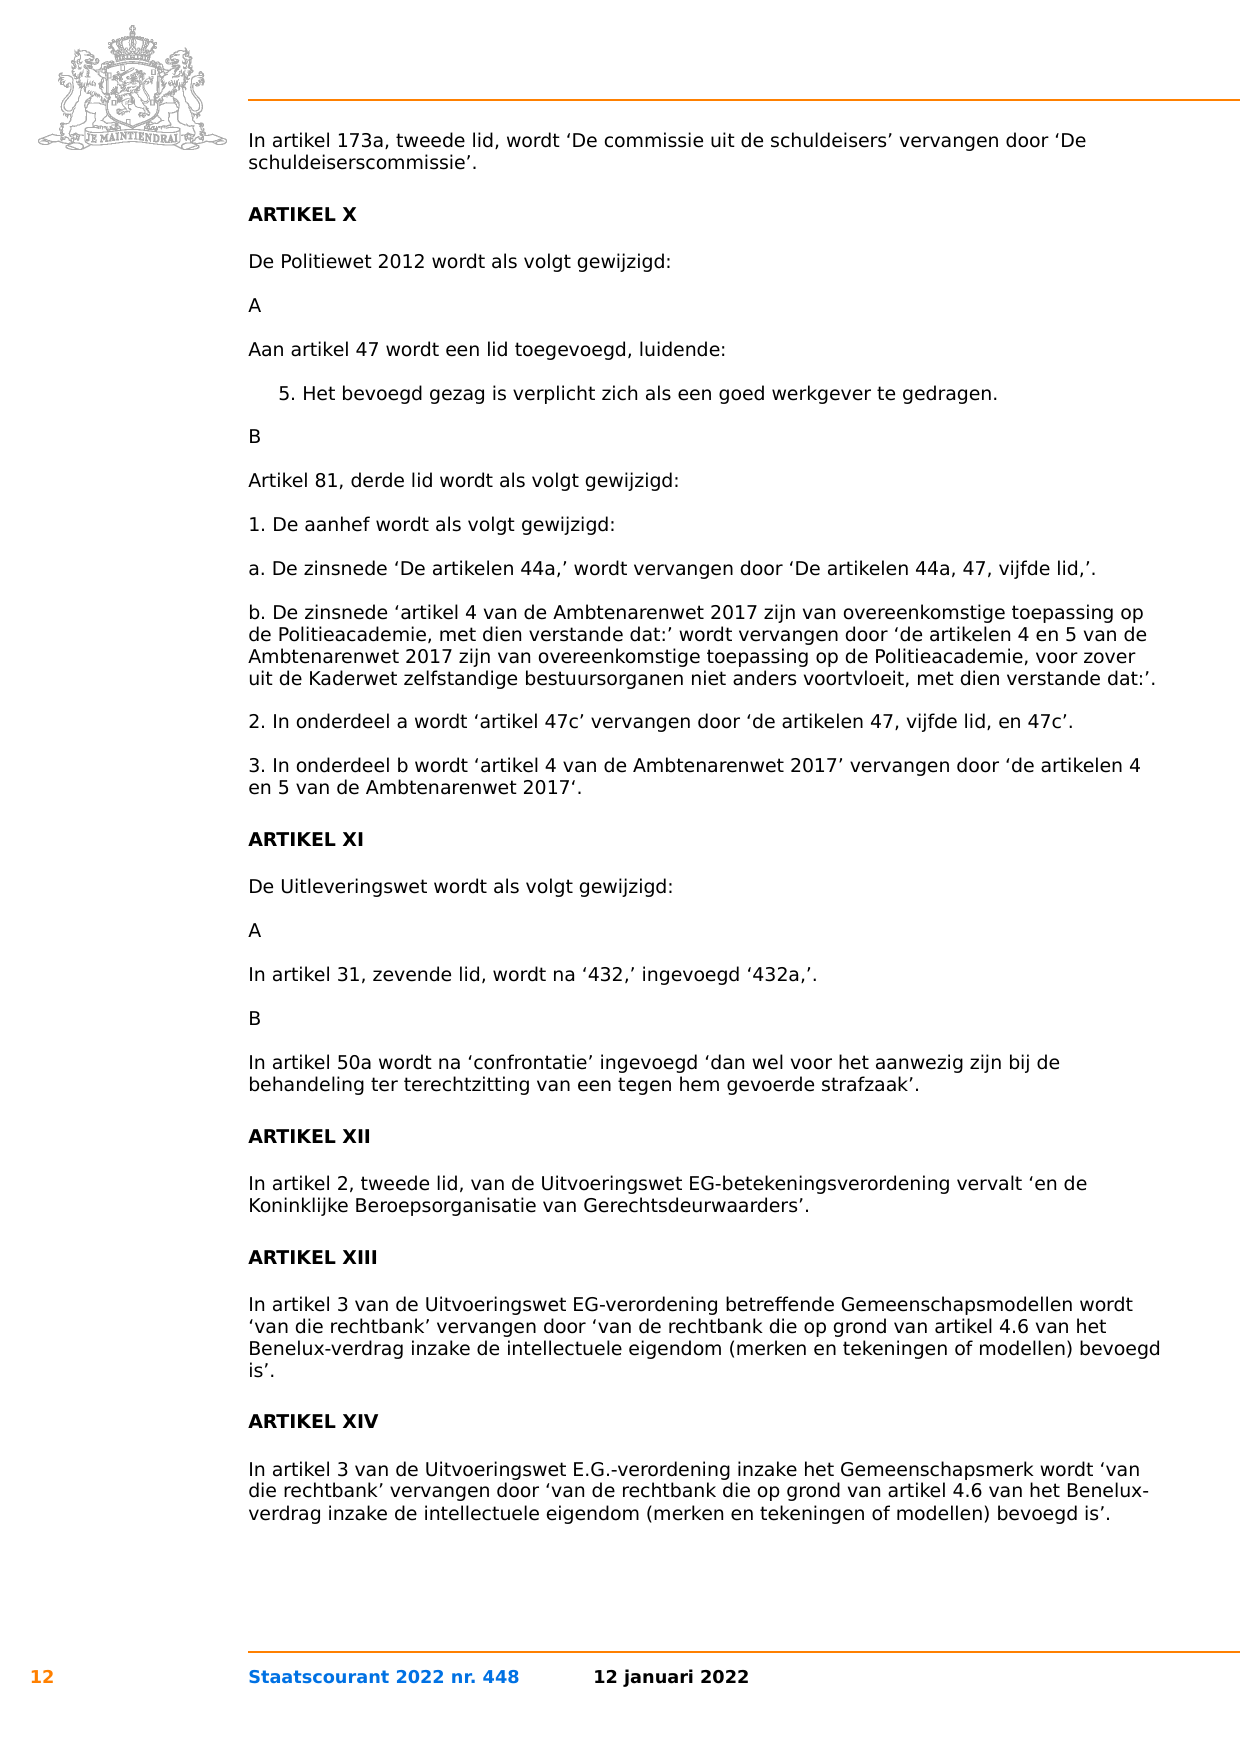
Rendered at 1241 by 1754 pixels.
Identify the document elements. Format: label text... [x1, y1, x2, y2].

text In artikel 3 van de Uitvoeringswet EG-verordening betreffende Gemeenschapsmodellen wordt ‘van die rechtbank’ vervangen door ‘van de rechtbank die op grond van artikel 4.6 van het Benelux-verdrag inzake de intellectuele eigendom (merken en tekeningen of modellen) bevoegd is’. [248, 1293, 1163, 1381]
text Artikel 81, derde lid wordt als volgt gewijzigd: [248, 470, 1163, 492]
text A [248, 920, 1163, 942]
text In artikel 50a wordt na ‘confrontatie’ ingevoegd ‘dan wel voor het aanwezig zijn bij de behandeling ter terechtzitting van een tegen hem gevoerde strafzaak’. [248, 1052, 1163, 1096]
text a. De zinsnede ‘De artikelen 44a,’ wordt vervangen door ‘De artikelen 44a, 47, vijfde lid,’. [248, 558, 1163, 580]
text In artikel 173a, tweede lid, wordt ‘De commissie uit de schuldeisers’ vervangen door ‘De schuldeiserscommissie’. [248, 130, 1163, 174]
text b. De zinsnede ‘artikel 4 van de Ambtenarenwet 2017 zijn van overeenkomstige toepassing op de Politieacademie, met dien verstande dat:’ wordt vervangen door ‘de artikelen 4 en 5 van de Ambtenarenwet 2017 zijn van overeenkomstige toepassing op de Politieacademie, voor zover uit de Kaderwet zelfstandige bestuursorganen niet anders voortvloeit, met dien verstande dat:’. [248, 602, 1163, 689]
subtitle ARTIKEL XI [248, 829, 1163, 851]
text B [248, 1008, 1163, 1030]
subtitle ARTIKEL XIII [248, 1247, 1163, 1268]
text 3. In onderdeel b wordt ‘artikel 4 van de Ambtenarenwet 2017’ vervangen door ‘de artikelen 4 en 5 van de Ambtenarenwet 2017‘. [248, 755, 1163, 799]
subtitle ARTIKEL XIV [248, 1411, 1163, 1433]
text A [248, 295, 1163, 317]
subtitle ARTIKEL X [248, 204, 1163, 226]
text In artikel 3 van de Uitvoeringswet E.G.-verordening inzake het Gemeenschapsmerk wordt ‘van die rechtbank’ vervangen door ‘van de rechtbank die op grond van artikel 4.6 van het Benelux-verdrag inzake de intellectuele eigendom (merken en tekeningen of modellen) bevoegd is’. [248, 1458, 1163, 1524]
text Aan artikel 47 wordt een lid toegevoegd, luidende: [248, 338, 1163, 361]
subtitle ARTIKEL XII [248, 1126, 1163, 1148]
text De Uitleveringswet wordt als volgt gewijzigd: [248, 876, 1163, 898]
text De Politiewet 2012 wordt als volgt gewijzigd: [248, 251, 1163, 273]
text 1. De aanhef wordt als volgt gewijzigd: [248, 514, 1163, 536]
text 5. Het bevoegd gezag is verplicht zich als een goed werkgever te gedragen. [278, 382, 1163, 404]
text In artikel 2, tweede lid, van de Uitvoeringswet EG-betekeningsverordening vervalt ‘en de Koninklijke Beroepsorganisatie van Gerechtsdeurwaarders’. [248, 1173, 1163, 1217]
text B [248, 426, 1163, 448]
picture [38, 25, 227, 150]
text 2. In onderdeel a wordt ‘artikel 47c’ vervangen door ‘de artikelen 47, vijfde lid, en 47c’. [248, 711, 1163, 733]
text In artikel 31, zevende lid, wordt na ‘432,’ ingevoegd ‘432a,’. [248, 964, 1163, 986]
